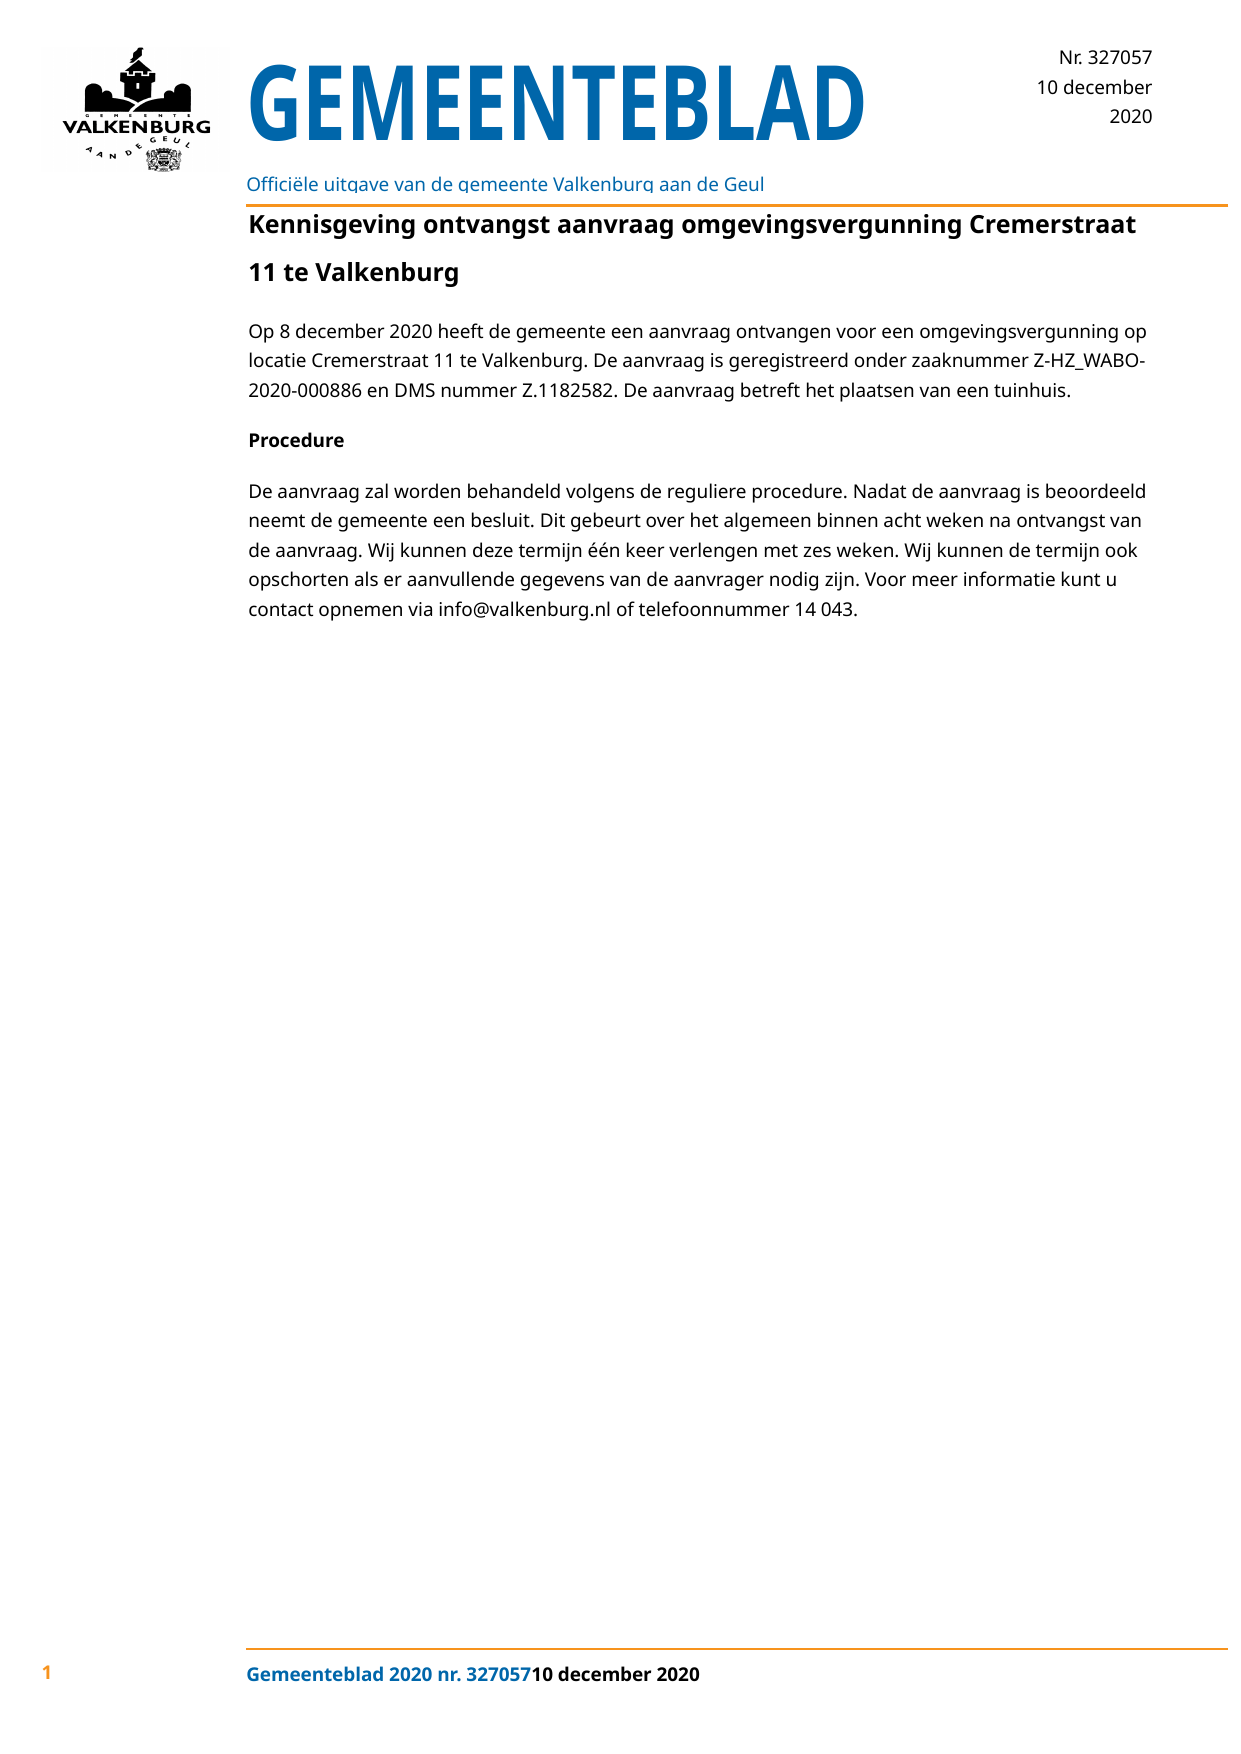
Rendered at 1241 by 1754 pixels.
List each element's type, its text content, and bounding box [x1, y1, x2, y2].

text Procedure [248, 427, 1152, 453]
text De aanvraag zal worden behandeld volgens de reguliere procedure. Nadat de aanvraag is beoordeeld neemt de gemeente een besluit. Dit gebeurt over het algemeen binnen acht weken na ontvangst van de aanvraag. Wij kunnen deze termijn één keer verlengen met zes weken. Wij kunnen de termijn ook opschorten als er aanvullende gegevens van de aanvrager nodig zijn. Voor meer informatie kunt u contact opnemen via info@valkenburg.nl of telefoonnummer 14 043. [248, 478, 1152, 622]
picture [41, 47, 231, 172]
text Kennisgeving ontvangst aanvraag omgevingsvergunning Cremerstraat 11 te Valkenburg [248, 207, 1152, 288]
text Op 8 december 2020 heeft de gemeente een aanvraag ontvangen voor een omgevingsvergunning op locatie Cremerstraat 11 te Valkenburg. De aanvraag is geregistreerd onder zaaknummer Z-HZ_WABO-2020-000886 en DMS nummer Z.1182582. De aanvraag betreft het plaatsen van een tuinhuis. [248, 318, 1152, 403]
